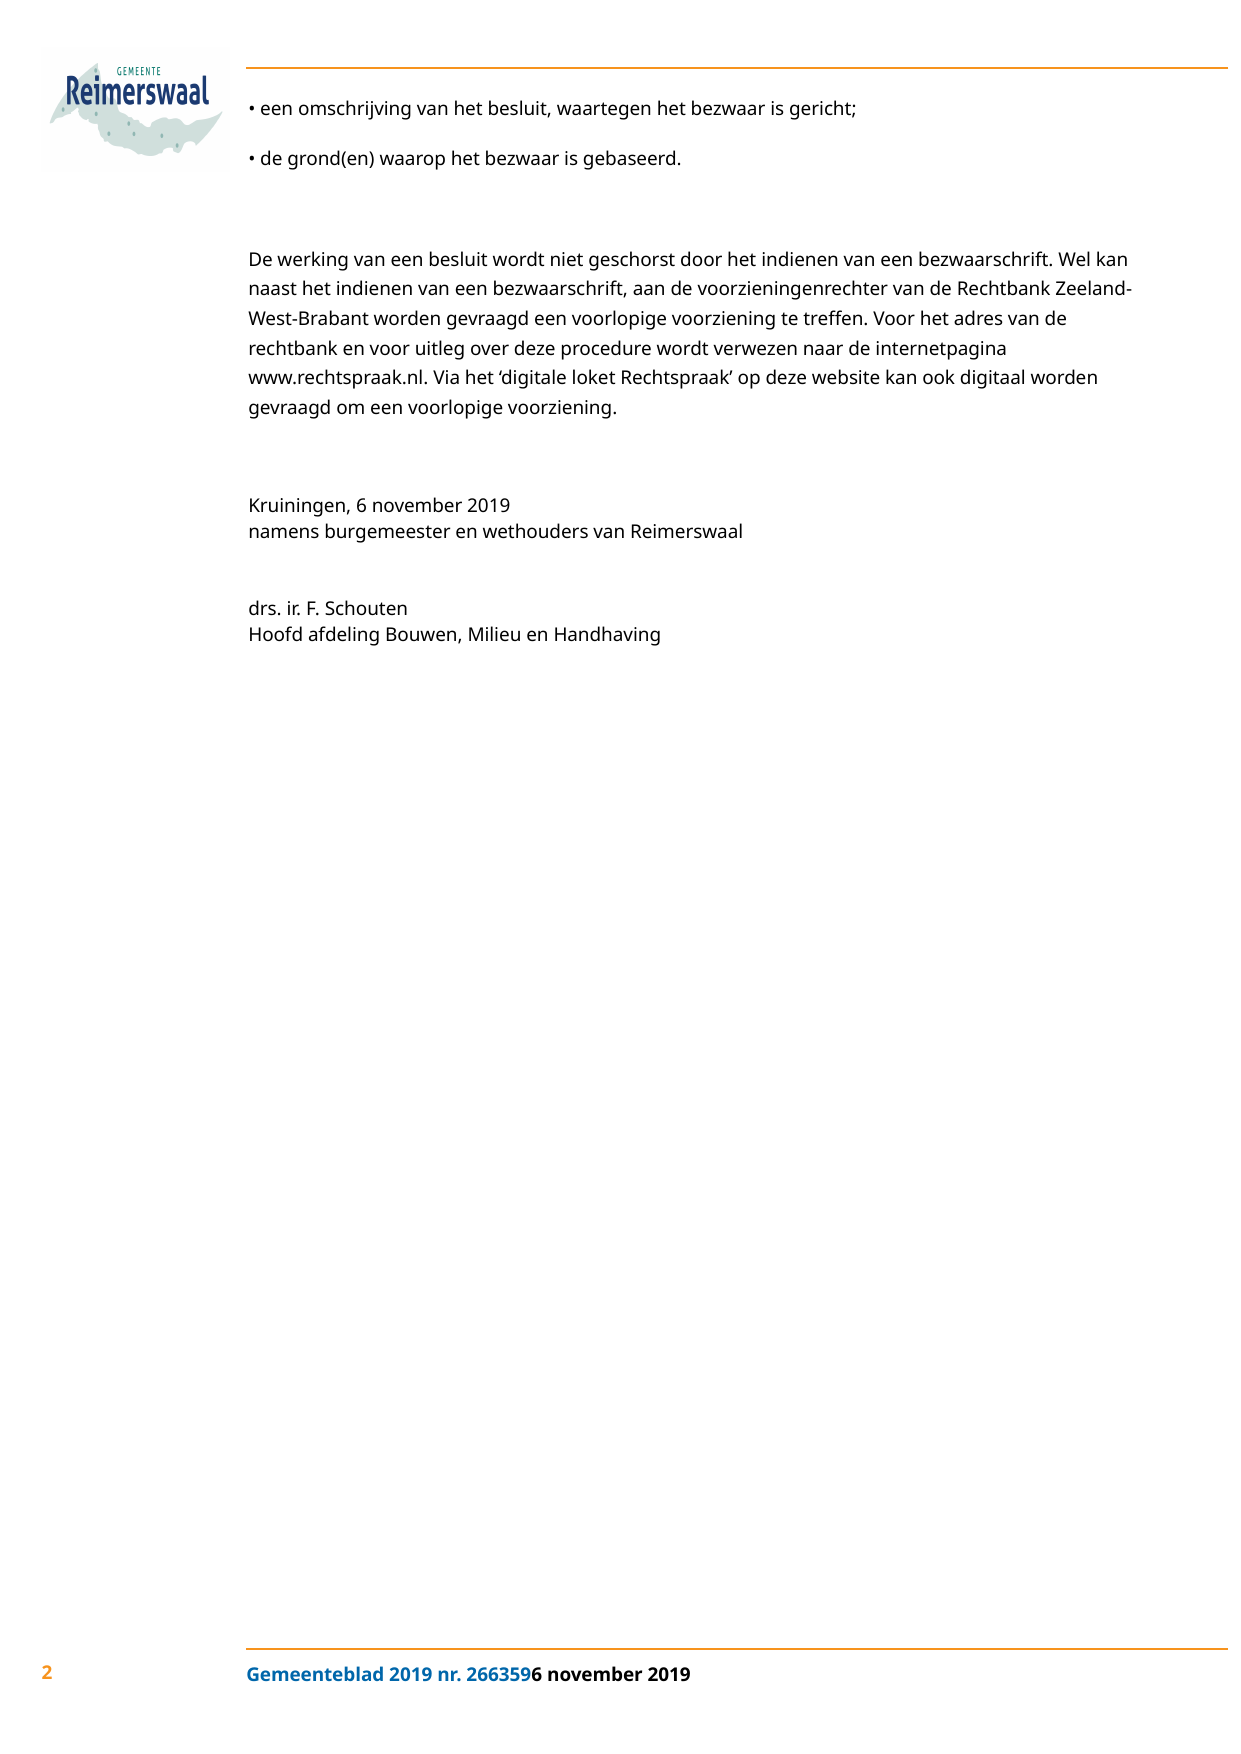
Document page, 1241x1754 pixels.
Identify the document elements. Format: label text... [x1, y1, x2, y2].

text • een omschrijving van het besluit, waartegen het bezwaar is gericht; [248, 95, 1152, 121]
text drs. ir. F. Schouten [248, 595, 1152, 621]
text Hoofd afdeling Bouwen, Milieu en Handhaving [248, 621, 1152, 647]
text Kruiningen, 6 november 2019 [248, 492, 1152, 518]
picture [41, 47, 231, 172]
text • de grond(en) waarop het bezwaar is gebaseerd. [248, 145, 1152, 171]
text namens burgemeester en wethouders van Reimerswaal [248, 518, 1152, 544]
text De werking van een besluit wordt niet geschorst door het indienen van een bezwaarschrift. Wel kan naast het indienen van een bezwaarschrift, aan de voorzieningenrechter van de Rechtbank Zeeland-West-Brabant worden gevraagd een voorlopige voorziening te treffen. Voor het adres van de rechtbank en voor uitleg over deze procedure wordt verwezen naar de internetpagina www.rechtspraak.nl. Via het ‘digitale loket Rechtspraak’ op deze website kan ook digitaal worden gevraagd om een voorlopige voorziening. [248, 246, 1152, 420]
